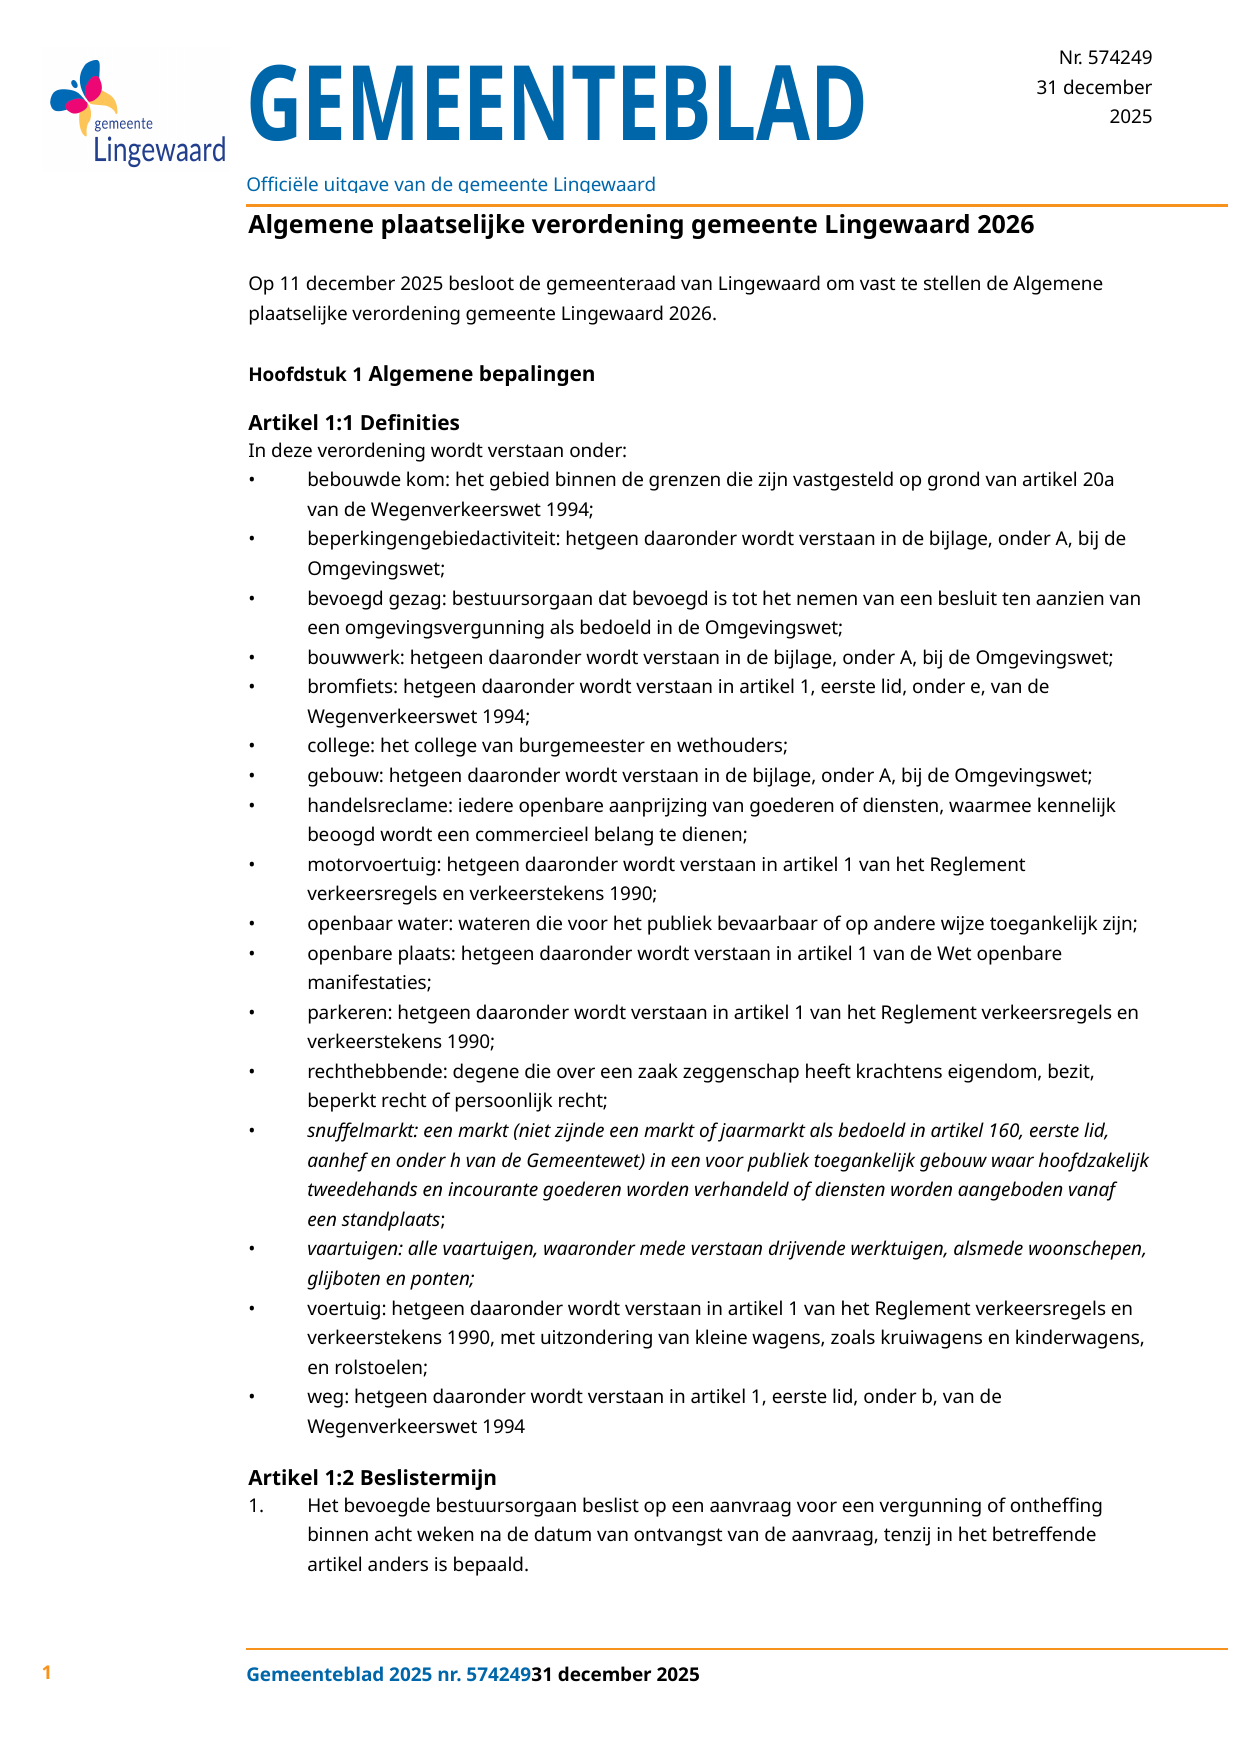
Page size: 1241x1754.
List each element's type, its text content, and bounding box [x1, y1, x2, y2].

list snuffelmarkt: een markt (niet zijnde een markt of jaarmarkt als bedoeld in artikel 160, eerste lid, aanhef en onder h van de Gemeentewet) in een voor publiek toegankelijk gebouw waar hoofdzakelijk tweedehands en incourante goederen worden verhandeld of diensten worden aangeboden vanaf een standplaats; [248, 1117, 1152, 1232]
list openbaar water: wateren die voor het publiek bevaarbaar of op andere wijze toegankelijk zijn; [248, 910, 1152, 936]
list college: het college van burgemeester en wethouders; [248, 733, 1152, 758]
list rechthebbende: degene die over een zaak zeggenschap heeft krachtens eigendom, bezit, beperkt recht of persoonlijk recht; [248, 1058, 1152, 1113]
list beperkingengebiedactiviteit: hetgeen daaronder wordt verstaan in de bijlage, onder A, bij de Omgevingswet; [248, 526, 1152, 581]
list handelsreclame: iedere openbare aanprijzing van goederen of diensten, waarmee kennelijk beoogd wordt een commercieel belang te dienen; [248, 792, 1152, 847]
list Het bevoegde bestuursorgaan beslist op een aanvraag voor een vergunning of ontheffing binnen acht weken na de datum van ontvangst van de aanvraag, tenzij in het betreffende artikel anders is bepaald. [248, 1492, 1152, 1577]
text In deze verordening wordt verstaan onder: [248, 437, 1152, 462]
list openbare plaats: hetgeen daaronder wordt verstaan in artikel 1 van de Wet openbare manifestaties; [248, 940, 1152, 995]
list vaartuigen: alle vaartuigen, waaronder mede verstaan drijvende werktuigen, alsmede woonschepen, glijboten en ponten; [248, 1236, 1152, 1291]
picture [41, 47, 231, 172]
list motorvoertuig: hetgeen daaronder wordt verstaan in artikel 1 van het Reglement verkeersregels en verkeerstekens 1990; [248, 851, 1152, 906]
text Hoofdstuk 1 Algemene bepalingen [248, 359, 1152, 387]
text Op 11 december 2025 besloot de gemeenteraad van Lingewaard om vast te stellen de Algemene plaatselijke verordening gemeente Lingewaard 2026. [248, 270, 1152, 326]
list gebouw: hetgeen daaronder wordt verstaan in de bijlage, onder A, bij de Omgevingswet; [248, 762, 1152, 788]
list bebouwde kom: het gebied binnen de grenzen die zijn vastgesteld op grond van artikel 20a van de Wegenverkeerswet 1994; [248, 466, 1152, 522]
list voertuig: hetgeen daaronder wordt verstaan in artikel 1 van het Reglement verkeersregels en verkeerstekens 1990, met uitzondering van kleine wagens, zoals kruiwagens en kinderwagens, en rolstoelen; [248, 1295, 1152, 1379]
list bevoegd gezag: bestuursorgaan dat bevoegd is tot het nemen van een besluit ten aanzien van een omgevingsvergunning als bedoeld in de Omgevingswet; [248, 585, 1152, 640]
list bouwwerk: hetgeen daaronder wordt verstaan in de bijlage, onder A, bij de Omgevingswet; [248, 644, 1152, 669]
list parkeren: hetgeen daaronder wordt verstaan in artikel 1 van het Reglement verkeersregels en verkeerstekens 1990; [248, 999, 1152, 1054]
text Artikel 1:2 Beslistermijn [248, 1463, 1152, 1492]
text Artikel 1:1 Definities [248, 408, 1152, 437]
list bromfiets: hetgeen daaronder wordt verstaan in artikel 1, eerste lid, onder e, van de Wegenverkeerswet 1994; [248, 673, 1152, 729]
list weg: hetgeen daaronder wordt verstaan in artikel 1, eerste lid, onder b, van de Wegenverkeerswet 1994 [248, 1383, 1152, 1439]
text Algemene plaatselijke verordening gemeente Lingewaard 2026 [248, 207, 1152, 241]
